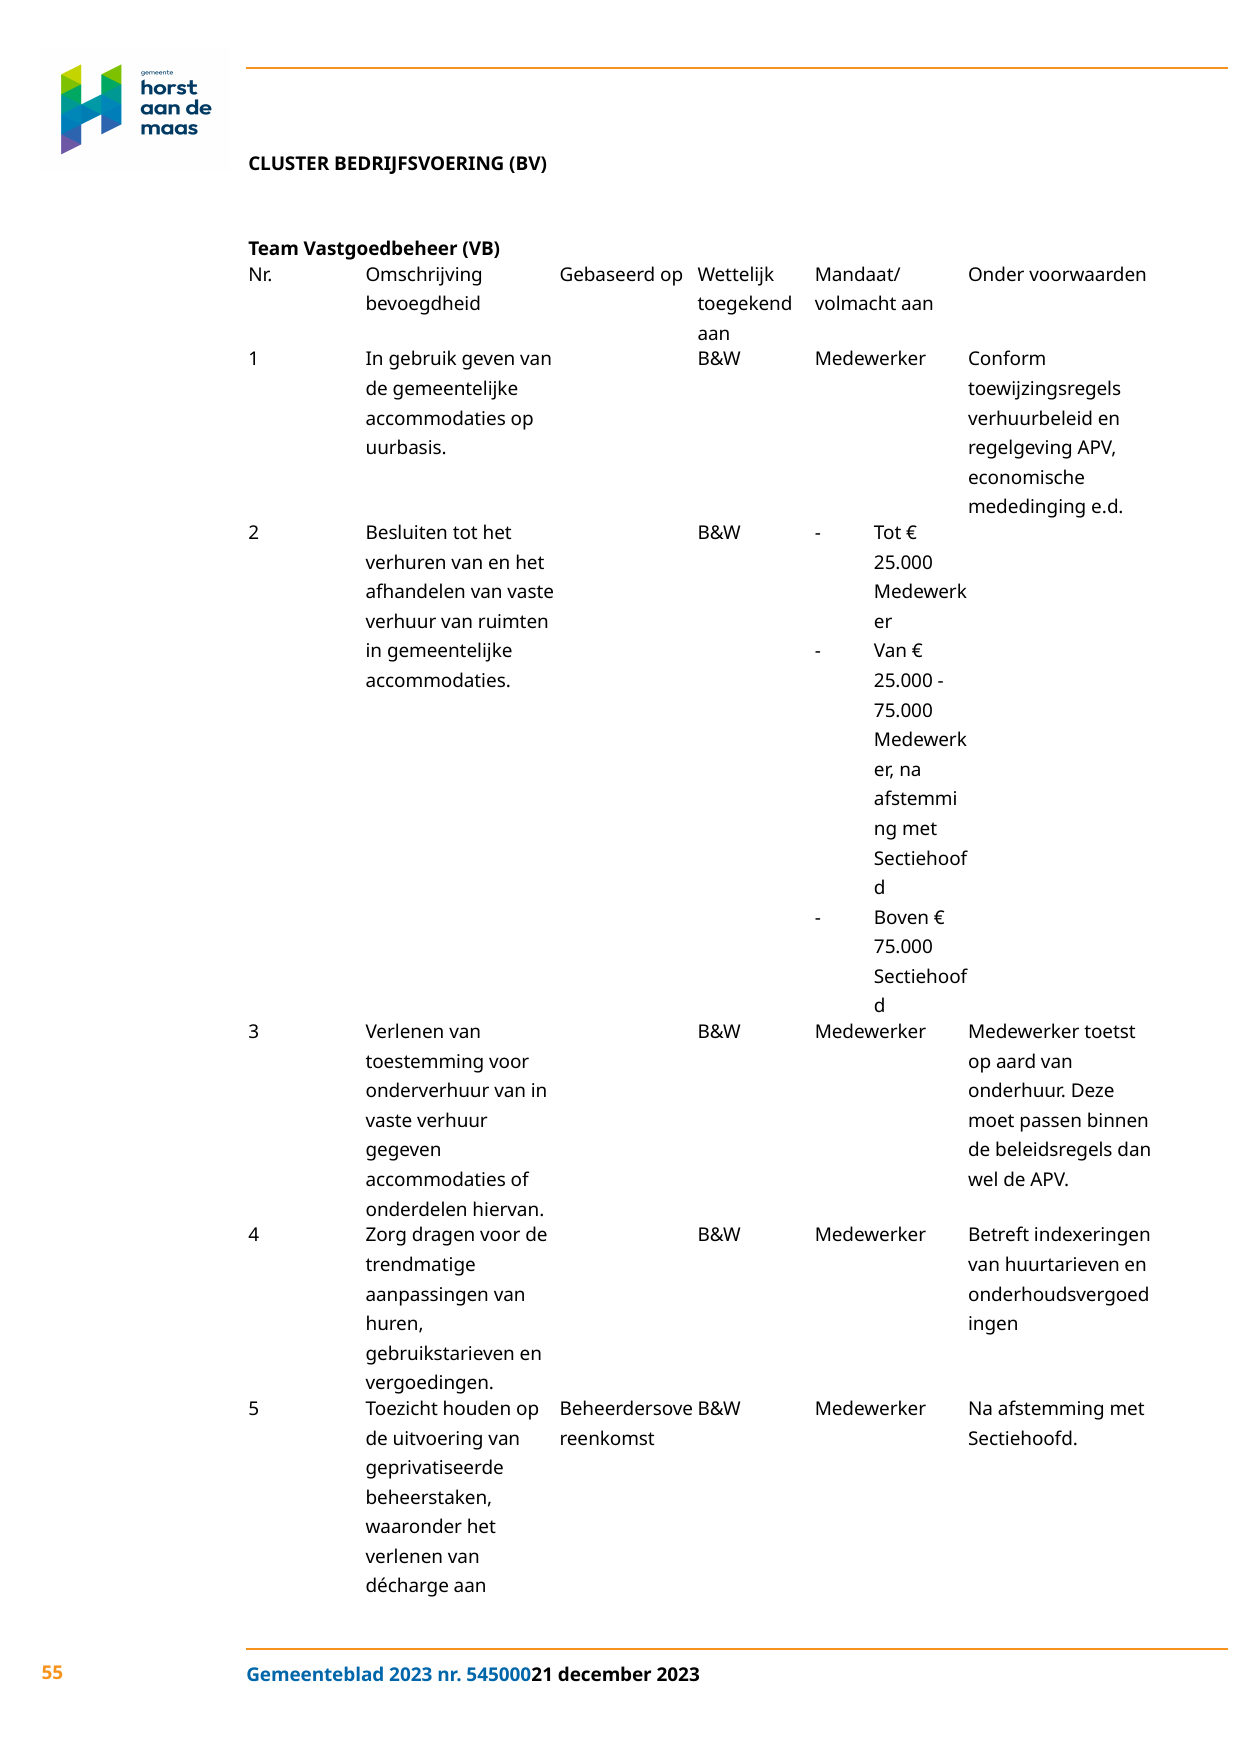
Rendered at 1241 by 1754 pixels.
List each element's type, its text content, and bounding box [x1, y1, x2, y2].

picture [41, 47, 231, 172]
table_cell Na afstemming met Sectiehoofd. [968, 1395, 1152, 1598]
table_cell 1 [248, 346, 365, 519]
table_cell [697, 95, 814, 121]
table_cell [559, 519, 697, 1018]
table_cell 4 [248, 1222, 365, 1395]
table_cell [559, 346, 697, 519]
table_cell Zorg dragen voor de trendmatige aanpassingen van huren, gebruikstarieven en vergoedingen. [365, 1222, 559, 1395]
table_cell B&W [697, 1395, 814, 1598]
table_cell CLUSTER BEDRIJFSVOERING (BV) [248, 121, 1152, 205]
table_cell Medewerker [815, 1222, 968, 1395]
table_cell Omschrijving bevoegdheid [365, 261, 559, 346]
table_cell [559, 95, 697, 121]
table_cell Wettelijk toegekend aan [697, 261, 814, 346]
table_cell [968, 519, 1152, 1018]
table_cell Betreft indexeringen van huurtarieven en onderhoudsvergoedingen [968, 1222, 1152, 1395]
table_cell Medewerker [815, 1018, 968, 1222]
table_cell Team Vastgoedbeheer (VB) [248, 205, 1152, 261]
table_cell [559, 1018, 697, 1222]
table_cell Verlenen van toestemming voor onderverhuur van in vaste verhuur gegeven accommodaties of onderdelen hiervan. [365, 1018, 559, 1222]
table_cell [365, 95, 559, 121]
table_cell Toezicht houden op de uitvoering van geprivatiseerde beheerstaken, waaronder het verlenen van décharge aan [365, 1395, 559, 1598]
table_cell B&W [697, 1222, 814, 1395]
table_cell Medewerker toetst op aard van onderhuur. Deze moet passen binnen de beleidsregels dan wel de APV. [968, 1018, 1152, 1222]
table_cell 3 [248, 1018, 365, 1222]
table_cell 5 [248, 1395, 365, 1598]
table_cell Medewerker [815, 346, 968, 519]
table_cell Tot € 25.000 Medewerker Van € 25.000 - 75.000 Medewerker, na afstemming met Sectiehoofd Boven € 75.000 Sectiehoofd [815, 519, 968, 1018]
table_cell B&W [697, 346, 814, 519]
table_cell Conform toewijzingsregels verhuurbeleid en regelgeving APV, economische mededinging e.d. [968, 346, 1152, 519]
table_cell Medewerker [815, 1395, 968, 1598]
table_cell [815, 95, 968, 121]
table_cell 2 [248, 519, 365, 1018]
table_cell B&W [697, 519, 814, 1018]
table_cell [968, 95, 1152, 121]
table_cell Onder voorwaarden [968, 261, 1152, 346]
table_cell Nr. [248, 261, 365, 346]
table_cell In gebruik geven van de gemeentelijke accommodaties op uurbasis. [365, 346, 559, 519]
table_cell Mandaat/volmacht aan [815, 261, 968, 346]
table_cell [559, 1222, 697, 1395]
table_cell [248, 95, 365, 121]
table_cell Beheerdersovereenkomst [559, 1395, 697, 1598]
table_cell Gebaseerd op [559, 261, 697, 346]
table_cell B&W [697, 1018, 814, 1222]
table_cell Besluiten tot het verhuren van en het afhandelen van vaste verhuur van ruimten in gemeentelijke accommodaties. [365, 519, 559, 1018]
